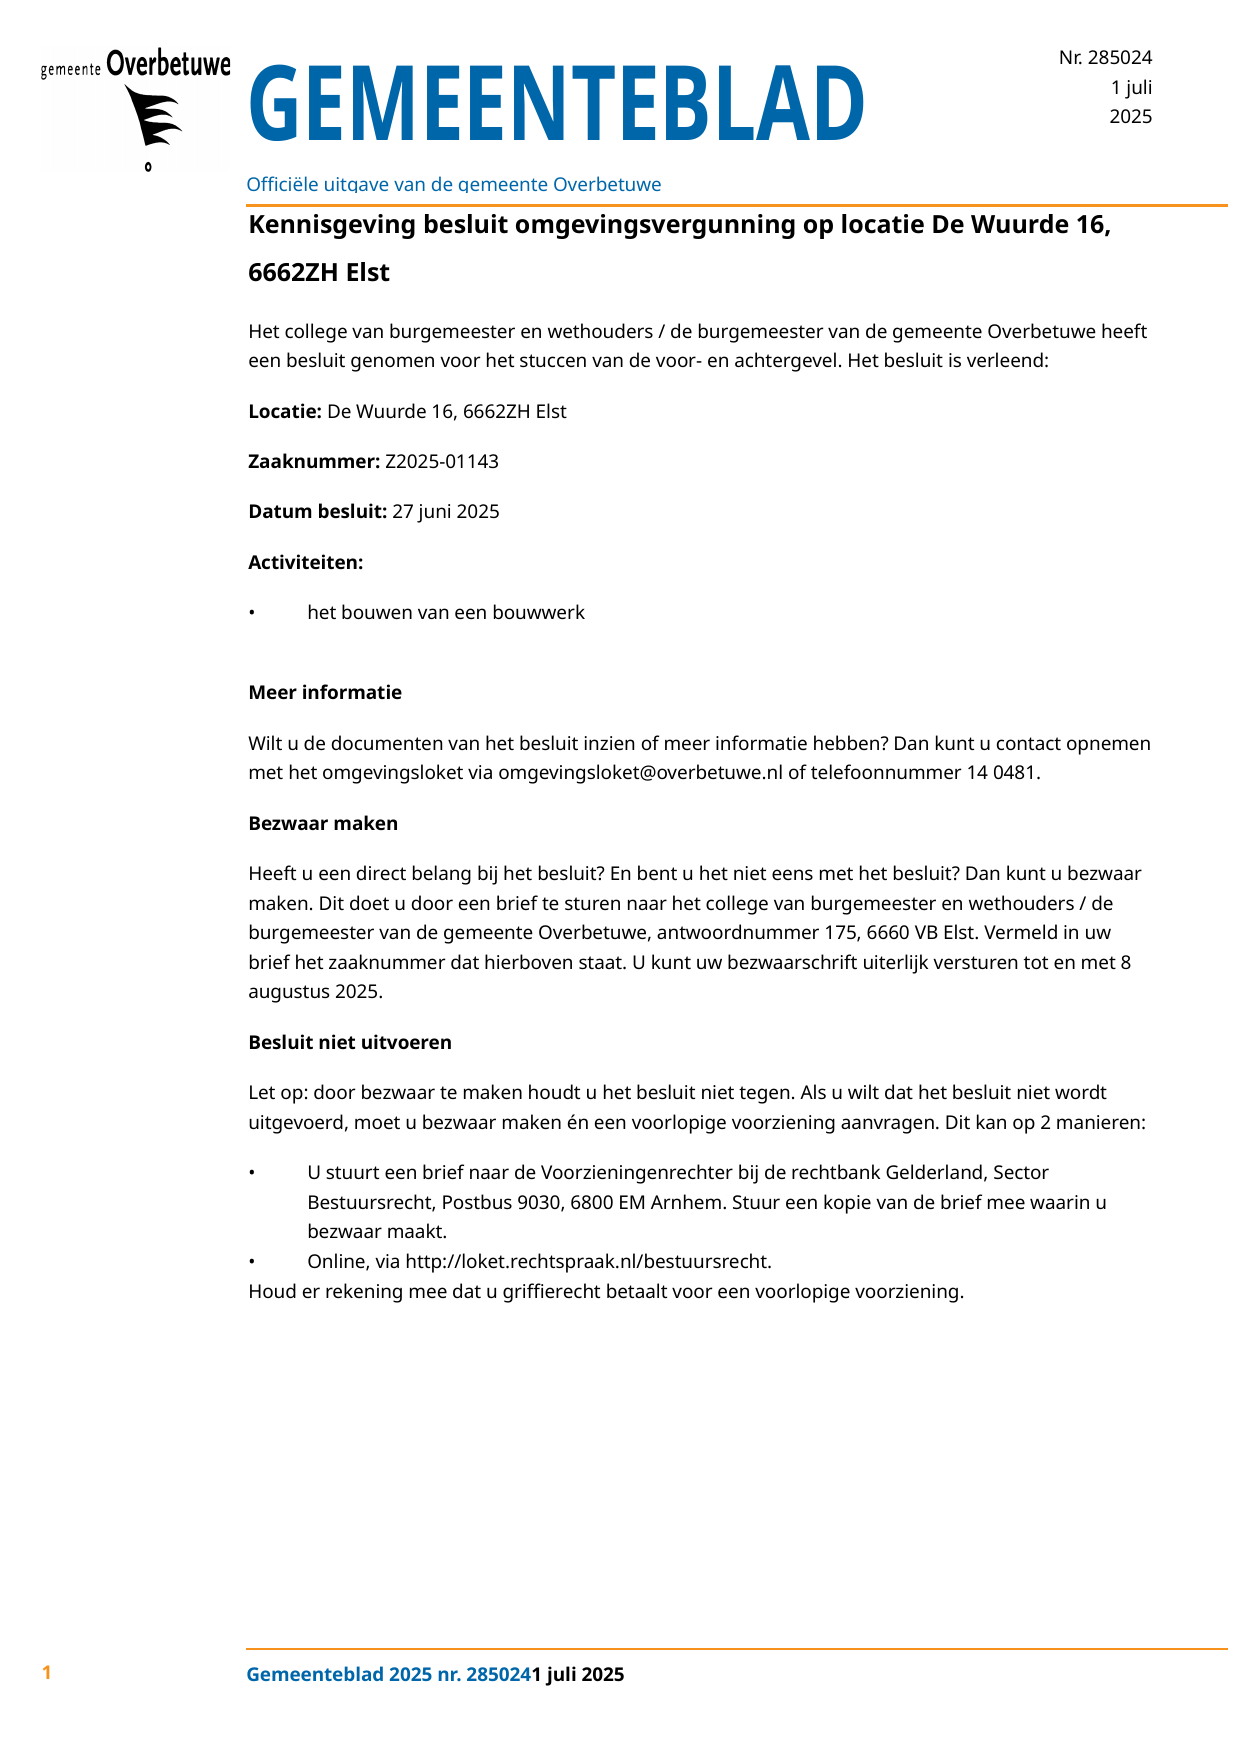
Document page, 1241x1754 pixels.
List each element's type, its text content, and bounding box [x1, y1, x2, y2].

text Zaaknummer: Z2025-01143 [248, 448, 1152, 474]
text Houd er rekening mee dat u griffierecht betaalt voor een voorlopige voorziening. [248, 1278, 1152, 1304]
text Besluit niet uitvoeren [248, 1029, 1152, 1055]
list Online, via http://loket.rechtspraak.nl/bestuursrecht. [248, 1248, 1152, 1274]
text Wilt u de documenten van het besluit inzien of meer informatie hebben? Dan kunt u contact opnemen met het omgevingsloket via omgevingsloket@overbetuwe.nl of telefoonnummer 14 0481. [248, 730, 1152, 785]
text Het college van burgemeester en wethouders / de burgemeester van de gemeente Overbetuwe heeft een besluit genomen voor het stuccen van de voor- en achtergevel. Het besluit is verleend: [248, 318, 1152, 373]
text Locatie: De Wuurde 16, 6662ZH Elst [248, 398, 1152, 424]
list het bouwen van een bouwwerk [248, 599, 1152, 625]
text Heeft u een direct belang bij het besluit? En bent u het niet eens met het besluit? Dan kunt u bezwaar maken. Dit doet u door een brief te sturen naar het college van burgemeester en wethouders / de burgemeester van de gemeente Overbetuwe, antwoordnummer 175, 6660 VB Elst. Vermeld in uw brief het zaaknummer dat hierboven staat. U kunt uw bezwaarschrift uiterlijk versturen tot en met 8 augustus 2025. [248, 860, 1152, 1004]
text Meer informatie [248, 679, 1152, 705]
text Activiteiten: [248, 549, 1152, 575]
text Kennisgeving besluit omgevingsvergunning op locatie De Wuurde 16, 6662ZH Elst [248, 207, 1152, 288]
picture [41, 47, 231, 172]
text Bezwaar maken [248, 810, 1152, 836]
text Let op: door bezwaar te maken houdt u het besluit niet tegen. Als u wilt dat het besluit niet wordt uitgevoerd, moet u bezwaar maken én een voorlopige voorziening aanvragen. Dit kan op 2 manieren: [248, 1079, 1152, 1135]
list U stuurt een brief naar de Voorzieningenrechter bij de rechtbank Gelderland, Sector Bestuursrecht, Postbus 9030, 6800 EM Arnhem. Stuur een kopie van de brief mee waarin u bezwaar maakt. [248, 1159, 1152, 1244]
text Datum besluit: 27 juni 2025 [248, 499, 1152, 524]
